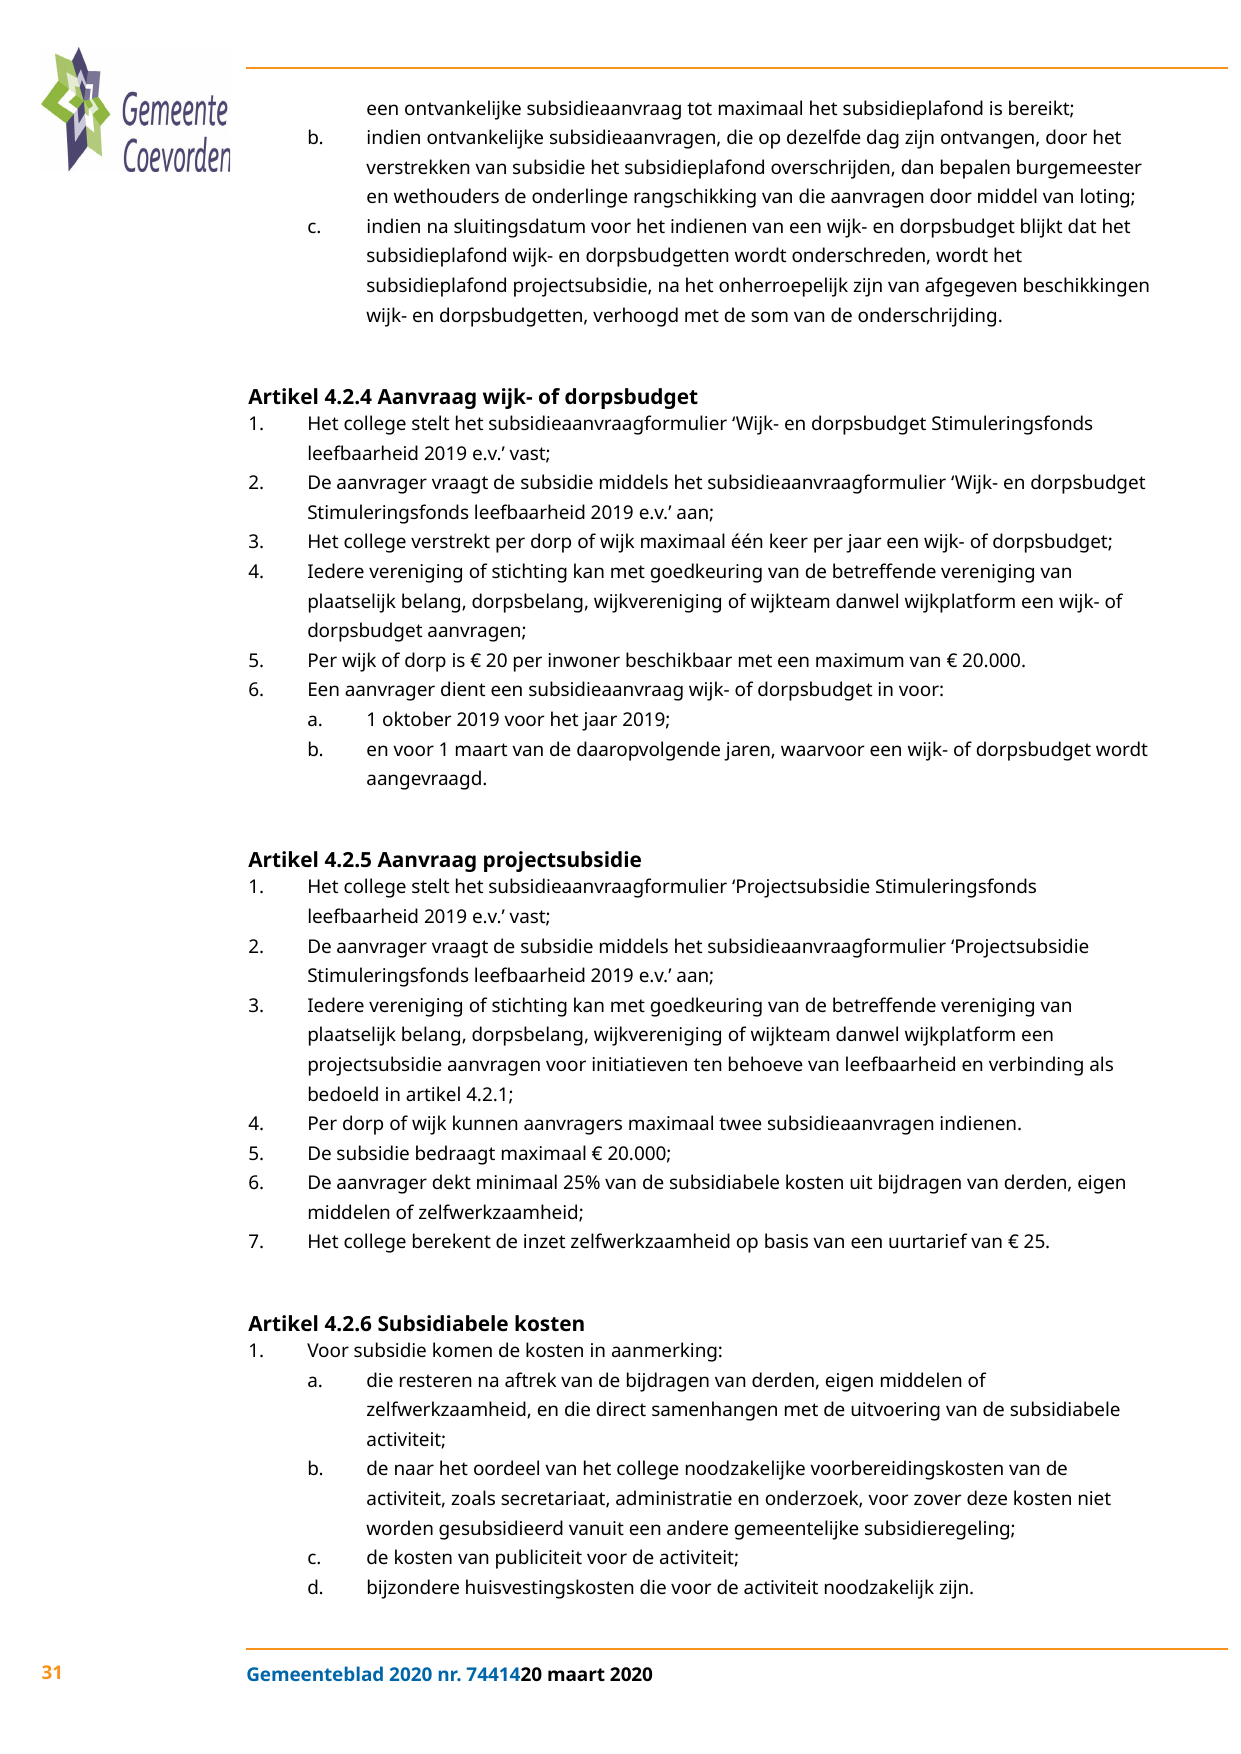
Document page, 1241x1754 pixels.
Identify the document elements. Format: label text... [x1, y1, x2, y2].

list De aanvrager vraagt de subsidie middels het subsidieaanvraagformulier ‘Wijk- en dorpsbudget Stimuleringsfonds leefbaarheid 2019 e.v.’ aan; [248, 469, 1152, 525]
picture [41, 47, 231, 172]
list de naar het oordeel van het college noodzakelijke voorbereidingskosten van de activiteit, zoals secretariaat, administratie en onderzoek, voor zover deze kosten niet worden gesubsidieerd vanuit een andere gemeentelijke subsidieregeling; [307, 1456, 1152, 1540]
list Een aanvrager dient een subsidieaanvraag wijk- of dorpsbudget in voor: [248, 677, 1152, 702]
list 1 oktober 2019 voor het jaar 2019; [307, 706, 1152, 732]
list indien ontvankelijke subsidieaanvragen, die op dezelfde dag zijn ontvangen, door het verstrekken van subsidie het subsidieplafond overschrijden, dan bepalen burgemeester en wethouders de onderlinge rangschikking van die aanvragen door middel van loting; [307, 124, 1152, 209]
text Artikel 4.2.4 Aanvraag wijk- of dorpsbudget [248, 382, 1152, 410]
list Het college stelt het subsidieaanvraagformulier ‘Wijk- en dorpsbudget Stimuleringsfonds leefbaarheid 2019 e.v.’ vast; [248, 410, 1152, 466]
text Artikel 4.2.5 Aanvraag projectsubsidie [248, 845, 1152, 874]
list de kosten van publiciteit voor de activiteit; [307, 1544, 1152, 1570]
list Iedere vereniging of stichting kan met goedkeuring van de betreffende vereniging van plaatselijk belang, dorpsbelang, wijkvereniging of wijkteam danwel wijkplatform een wijk- of dorpsbudget aanvragen; [248, 558, 1152, 643]
list Iedere vereniging of stichting kan met goedkeuring van de betreffende vereniging van plaatselijk belang, dorpsbelang, wijkvereniging of wijkteam danwel wijkplatform een projectsubsidie aanvragen voor initiatieven ten behoeve van leefbaarheid en verbinding als bedoeld in artikel 4.2.1; [248, 992, 1152, 1107]
text Artikel 4.2.6 Subsidiabele kosten [248, 1309, 1152, 1337]
list indien na sluitingsdatum voor het indienen van een wijk- en dorpsbudget blijkt dat het subsidieplafond wijk- en dorpsbudgetten wordt onderschreden, wordt het subsidieplafond projectsubsidie, na het onherroepelijk zijn van afgegeven beschikkingen wijk- en dorpsbudgetten, verhoogd met de som van de onderschrijding. [307, 213, 1152, 328]
list die resteren na aftrek van de bijdragen van derden, eigen middelen of zelfwerkzaamheid, en die direct samenhangen met de uitvoering van de subsidiabele activiteit; [307, 1367, 1152, 1452]
list Het college verstrekt per dorp of wijk maximaal één keer per jaar een wijk- of dorpsbudget; [248, 529, 1152, 554]
list Per wijk of dorp is € 20 per inwoner beschikbaar met een maximum van € 20.000. [248, 647, 1152, 673]
list De subsidie bedraagt maximaal € 20.000; [248, 1140, 1152, 1166]
list De aanvrager vraagt de subsidie middels het subsidieaanvraagformulier ‘Projectsubsidie Stimuleringsfonds leefbaarheid 2019 e.v.’ aan; [248, 933, 1152, 988]
list en voor 1 maart van de daaropvolgende jaren, waarvoor een wijk- of dorpsbudget wordt aangevraagd. [307, 736, 1152, 791]
list De aanvrager dekt minimaal 25% van de subsidiabele kosten uit bijdragen van derden, eigen middelen of zelfwerkzaamheid; [248, 1169, 1152, 1225]
list bijzondere huisvestingskosten die voor de activiteit noodzakelijk zijn. [307, 1574, 1152, 1599]
list een ontvankelijke subsidieaanvraag tot maximaal het subsidieplafond is bereikt; [307, 95, 1152, 121]
list Voor subsidie komen de kosten in aanmerking: [248, 1337, 1152, 1363]
list Het college stelt het subsidieaanvraagformulier ‘Projectsubsidie Stimuleringsfonds leefbaarheid 2019 e.v.’ vast; [248, 874, 1152, 929]
list Het college berekent de inzet zelfwerkzaamheid op basis van een uurtarief van € 25. [248, 1229, 1152, 1254]
list Per dorp of wijk kunnen aanvragers maximaal twee subsidieaanvragen indienen. [248, 1110, 1152, 1136]
